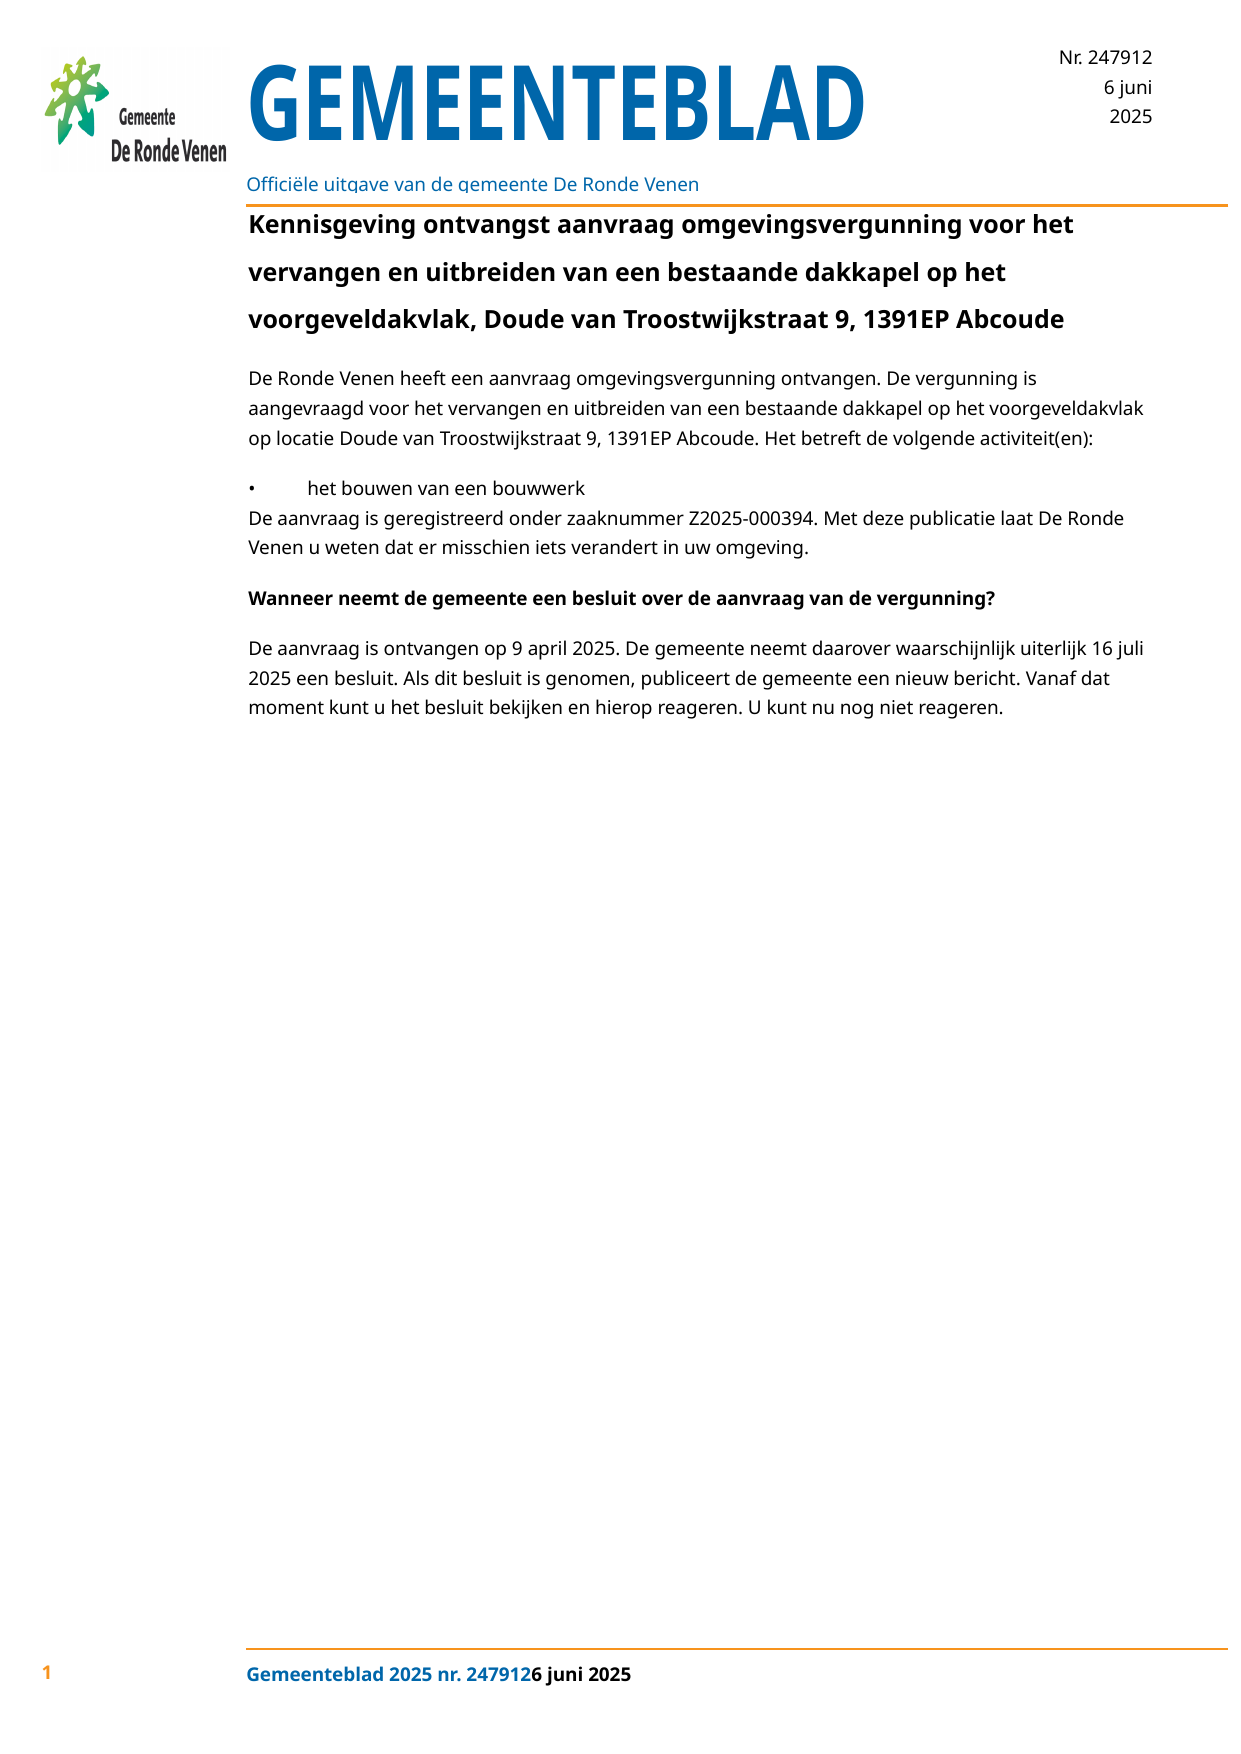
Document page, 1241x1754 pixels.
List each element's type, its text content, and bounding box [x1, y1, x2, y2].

text De Ronde Venen heeft een aanvraag omgevingsvergunning ontvangen. De vergunning is aangevraagd voor het vervangen en uitbreiden van een bestaande dakkapel op het voorgeveldakvlak op locatie Doude van Troostwijkstraat 9, 1391EP Abcoude. Het betreft de volgende activiteit(en): [248, 366, 1152, 450]
picture [41, 47, 231, 172]
text De aanvraag is ontvangen op 9 april 2025. De gemeente neemt daarover waarschijnlijk uiterlijk 16 juli 2025 een besluit. Als dit besluit is genomen, publiceert de gemeente een nieuw bericht. Vanaf dat moment kunt u het besluit bekijken en hierop reageren. U kunt nu nog niet reageren. [248, 635, 1152, 720]
text Kennisgeving ontvangst aanvraag omgevingsvergunning voor het vervangen en uitbreiden van een bestaande dakkapel op het voorgeveldakvlak, Doude van Troostwijkstraat 9, 1391EP Abcoude [248, 207, 1152, 336]
text Wanneer neemt de gemeente een besluit over de aanvraag van de vergunning? [248, 585, 1152, 610]
list het bouwen van een bouwwerk [248, 475, 1152, 501]
text De aanvraag is geregistreerd onder zaaknummer Z2025-000394. Met deze publicatie laat De Ronde Venen u weten dat er misschien iets verandert in uw omgeving. [248, 505, 1152, 560]
